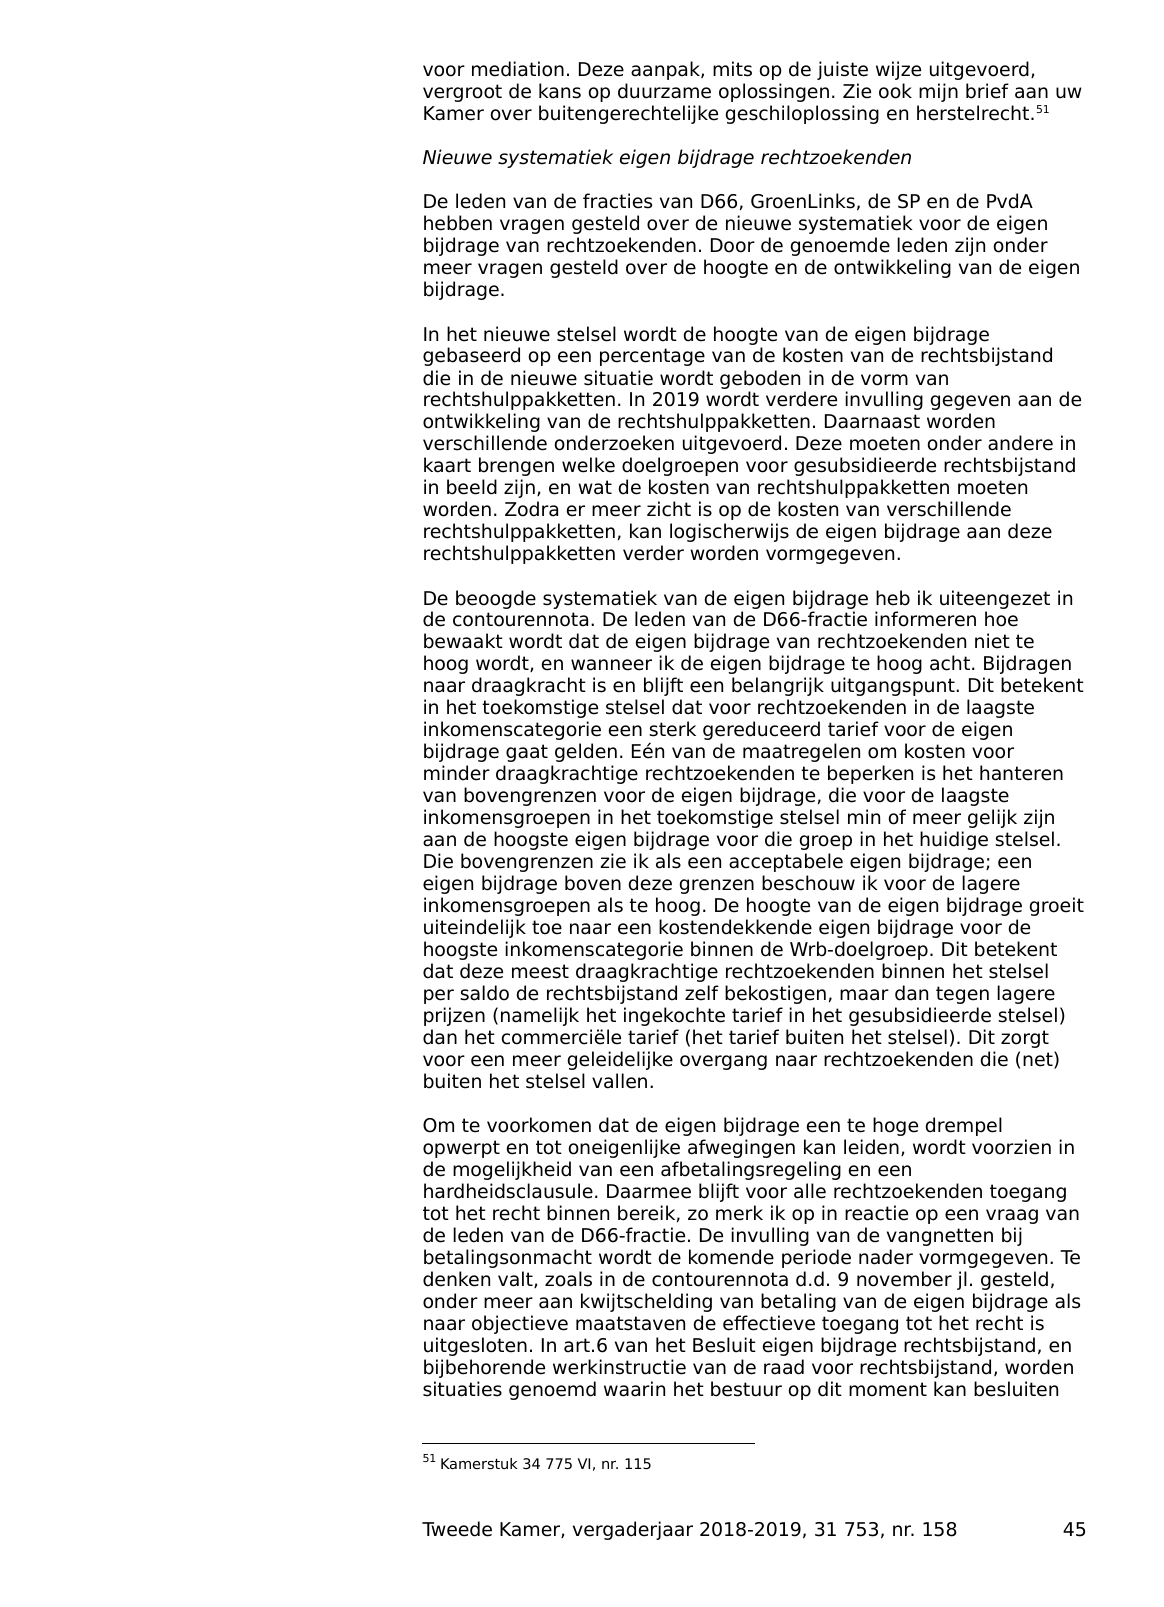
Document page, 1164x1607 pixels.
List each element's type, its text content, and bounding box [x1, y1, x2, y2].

text In het nieuwe stelsel wordt de hoogte van de eigen bijdrage gebaseerd op een percentage van de kosten van de rechtsbijstand die in de nieuwe situatie wordt geboden in de vorm van rechtshulppakketten. In 2019 wordt verdere invulling gegeven aan de ontwikkeling van de rechtshulppakketten. Daarnaast worden verschillende onderzoeken uitgevoerd. Deze moeten onder andere in kaart brengen welke doelgroepen voor gesubsidieerde rechtsbijstand in beeld zijn, en wat de kosten van rechtshulppakketten moeten worden. Zodra er meer zicht is op de kosten van verschillende rechtshulppakketten, kan logischerwijs de eigen bijdrage aan deze rechtshulppakketten verder worden vormgegeven. [422, 323, 1087, 565]
text De leden van de fracties van D66, GroenLinks, de SP en de PvdA hebben vragen gesteld over de nieuwe systematiek voor de eigen bijdrage van rechtzoekenden. Door de genoemde leden zijn onder meer vragen gesteld over de hoogte en de ontwikkeling van de eigen bijdrage. [422, 191, 1087, 301]
subtitle Nieuwe systematiek eigen bijdrage rechtzoekenden [422, 147, 1087, 169]
text Om te voorkomen dat de eigen bijdrage een te hoge drempel opwerpt en tot oneigenlijke afwegingen kan leiden, wordt voorzien in de mogelijkheid van een afbetalingsregeling en een hardheidsclausule. Daarmee blijft voor alle rechtzoekenden toegang tot het recht binnen bereik, zo merk ik op in reactie op een vraag van de leden van de D66-fractie. De invulling van de vangnetten bij betalingsonmacht wordt de komende periode nader vormgegeven. Te denken valt, zoals in de contourennota d.d. 9 november jl. gesteld, onder meer aan kwijtschelding van betaling van de eigen bijdrage als naar objectieve maatstaven de effectieve toegang tot het recht is uitgesloten. In art.6 van het Besluit eigen bijdrage rechtsbijstand, en bijbehorende werkinstructie van de raad voor rechtsbijstand, worden situaties genoemd waarin het bestuur op dit moment kan besluiten [422, 1115, 1087, 1401]
text Kamerstuk 34 775 VI, nr. 115 [422, 1452, 1087, 1474]
text voor mediation. Deze aanpak, mits op de juiste wijze uitgevoerd, vergroot de kans op duurzame oplossingen. Zie ook mijn brief aan uw Kamer over buitengerechtelijke geschiloplossing en herstelrecht. [422, 59, 1087, 125]
text De beoogde systematiek van de eigen bijdrage heb ik uiteengezet in de contourennota. De leden van de D66-fractie informeren hoe bewaakt wordt dat de eigen bijdrage van rechtzoekenden niet te hoog wordt, en wanneer ik de eigen bijdrage te hoog acht. Bijdragen naar draagkracht is en blijft een belangrijk uitgangspunt. Dit betekent in het toekomstige stelsel dat voor rechtzoekenden in de laagste inkomenscategorie een sterk gereduceerd tarief voor de eigen bijdrage gaat gelden. Eén van de maatregelen om kosten voor minder draagkrachtige rechtzoekenden te beperken is het hanteren van bovengrenzen voor de eigen bijdrage, die voor de laagste inkomensgroepen in het toekomstige stelsel min of meer gelijk zijn aan de hoogste eigen bijdrage voor die groep in het huidige stelsel. Die bovengrenzen zie ik als een acceptabele eigen bijdrage; een eigen bijdrage boven deze grenzen beschouw ik voor de lagere inkomensgroepen als te hoog. De hoogte van de eigen bijdrage groeit uiteindelijk toe naar een kostendekkende eigen bijdrage voor de hoogste inkomenscategorie binnen de Wrb-doelgroep. Dit betekent dat deze meest draagkrachtige rechtzoekenden binnen het stelsel per saldo de rechtsbijstand zelf bekostigen, maar dan tegen lagere prijzen (namelijk het ingekochte tarief in het gesubsidieerde stelsel) dan het commerciële tarief (het tarief buiten het stelsel). Dit zorgt voor een meer geleidelijke overgang naar rechtzoekenden die (net) buiten het stelsel vallen. [422, 587, 1087, 1093]
